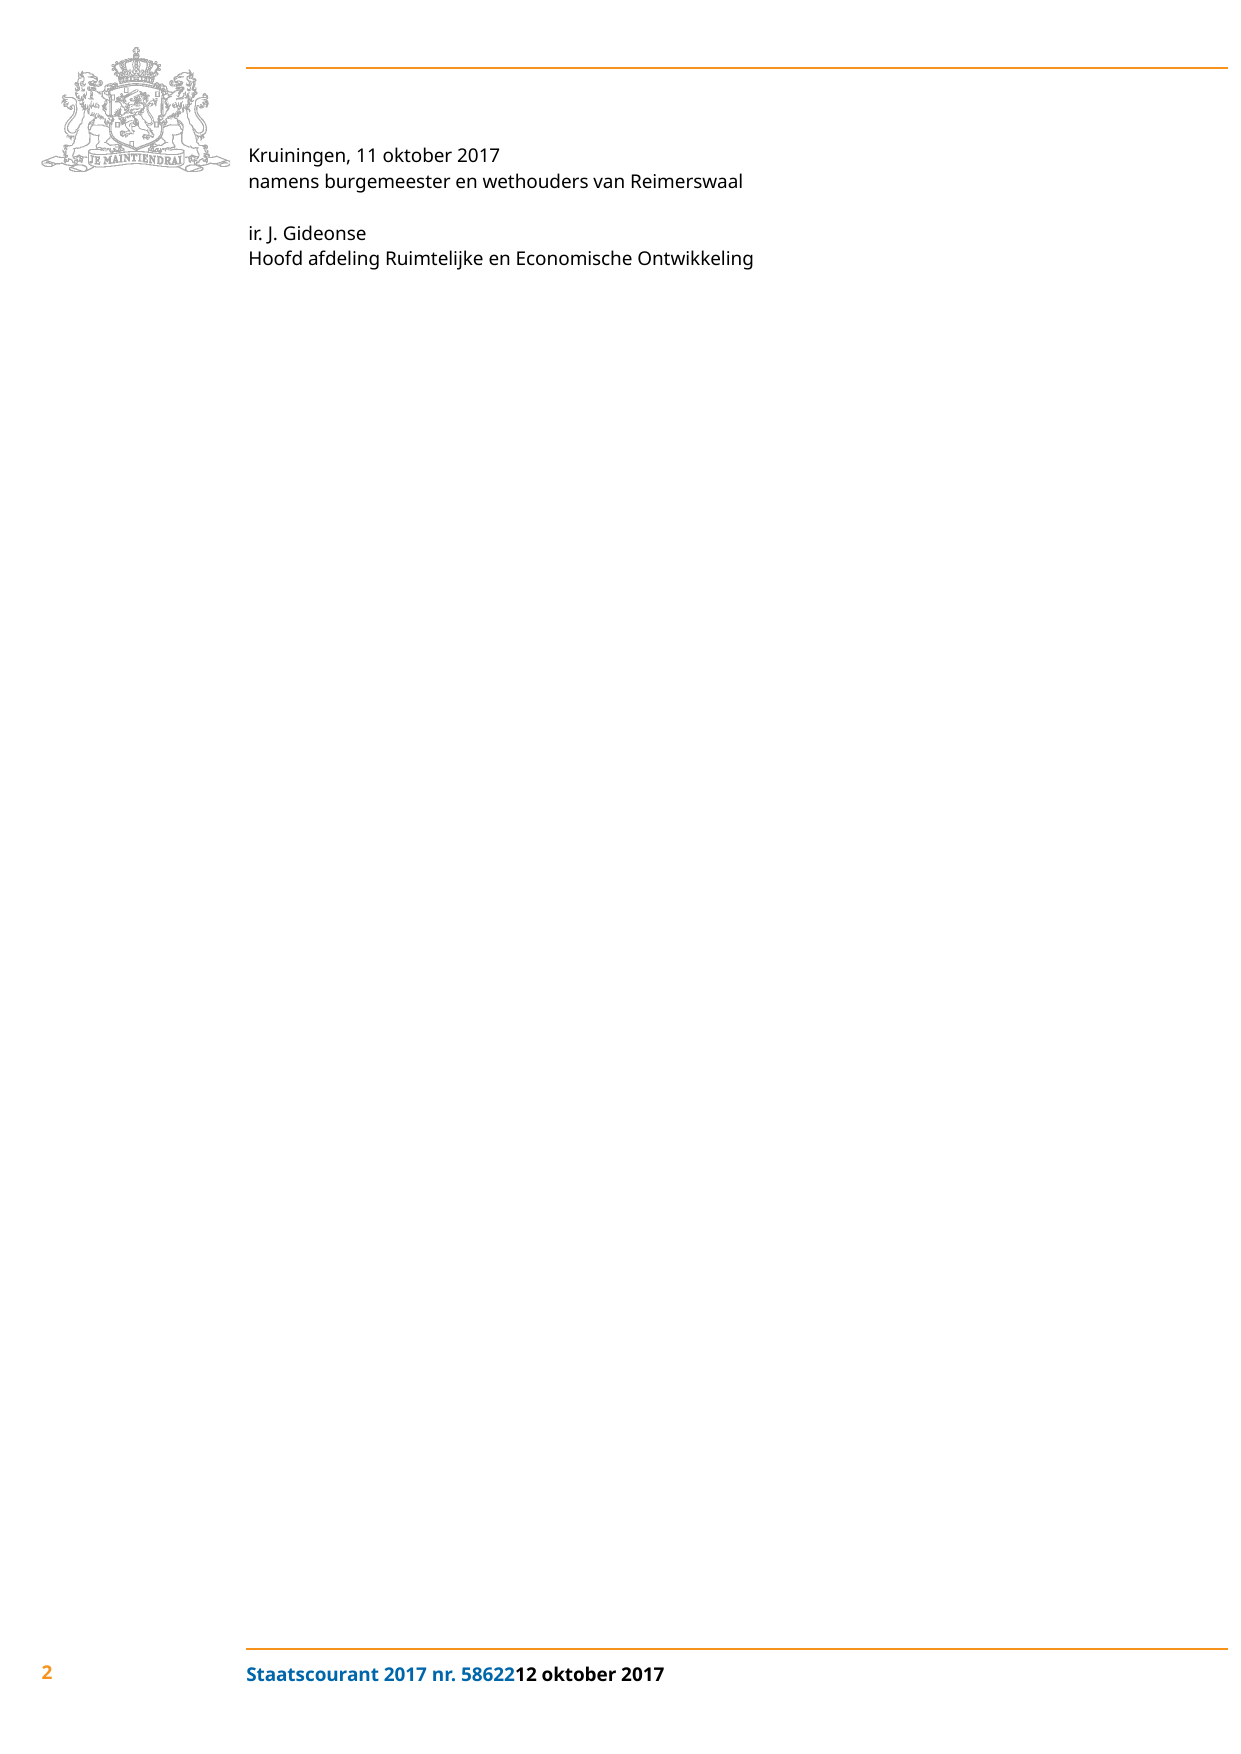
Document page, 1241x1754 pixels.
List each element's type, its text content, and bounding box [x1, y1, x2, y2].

text namens burgemeester en wethouders van Reimerswaal [248, 168, 1152, 194]
picture [41, 47, 231, 172]
text Hoofd afdeling Ruimtelijke en Economische Ontwikkeling [248, 246, 1152, 271]
text Kruiningen, 11 oktober 2017 [248, 143, 1152, 168]
text ir. J. Gideonse [248, 220, 1152, 246]
